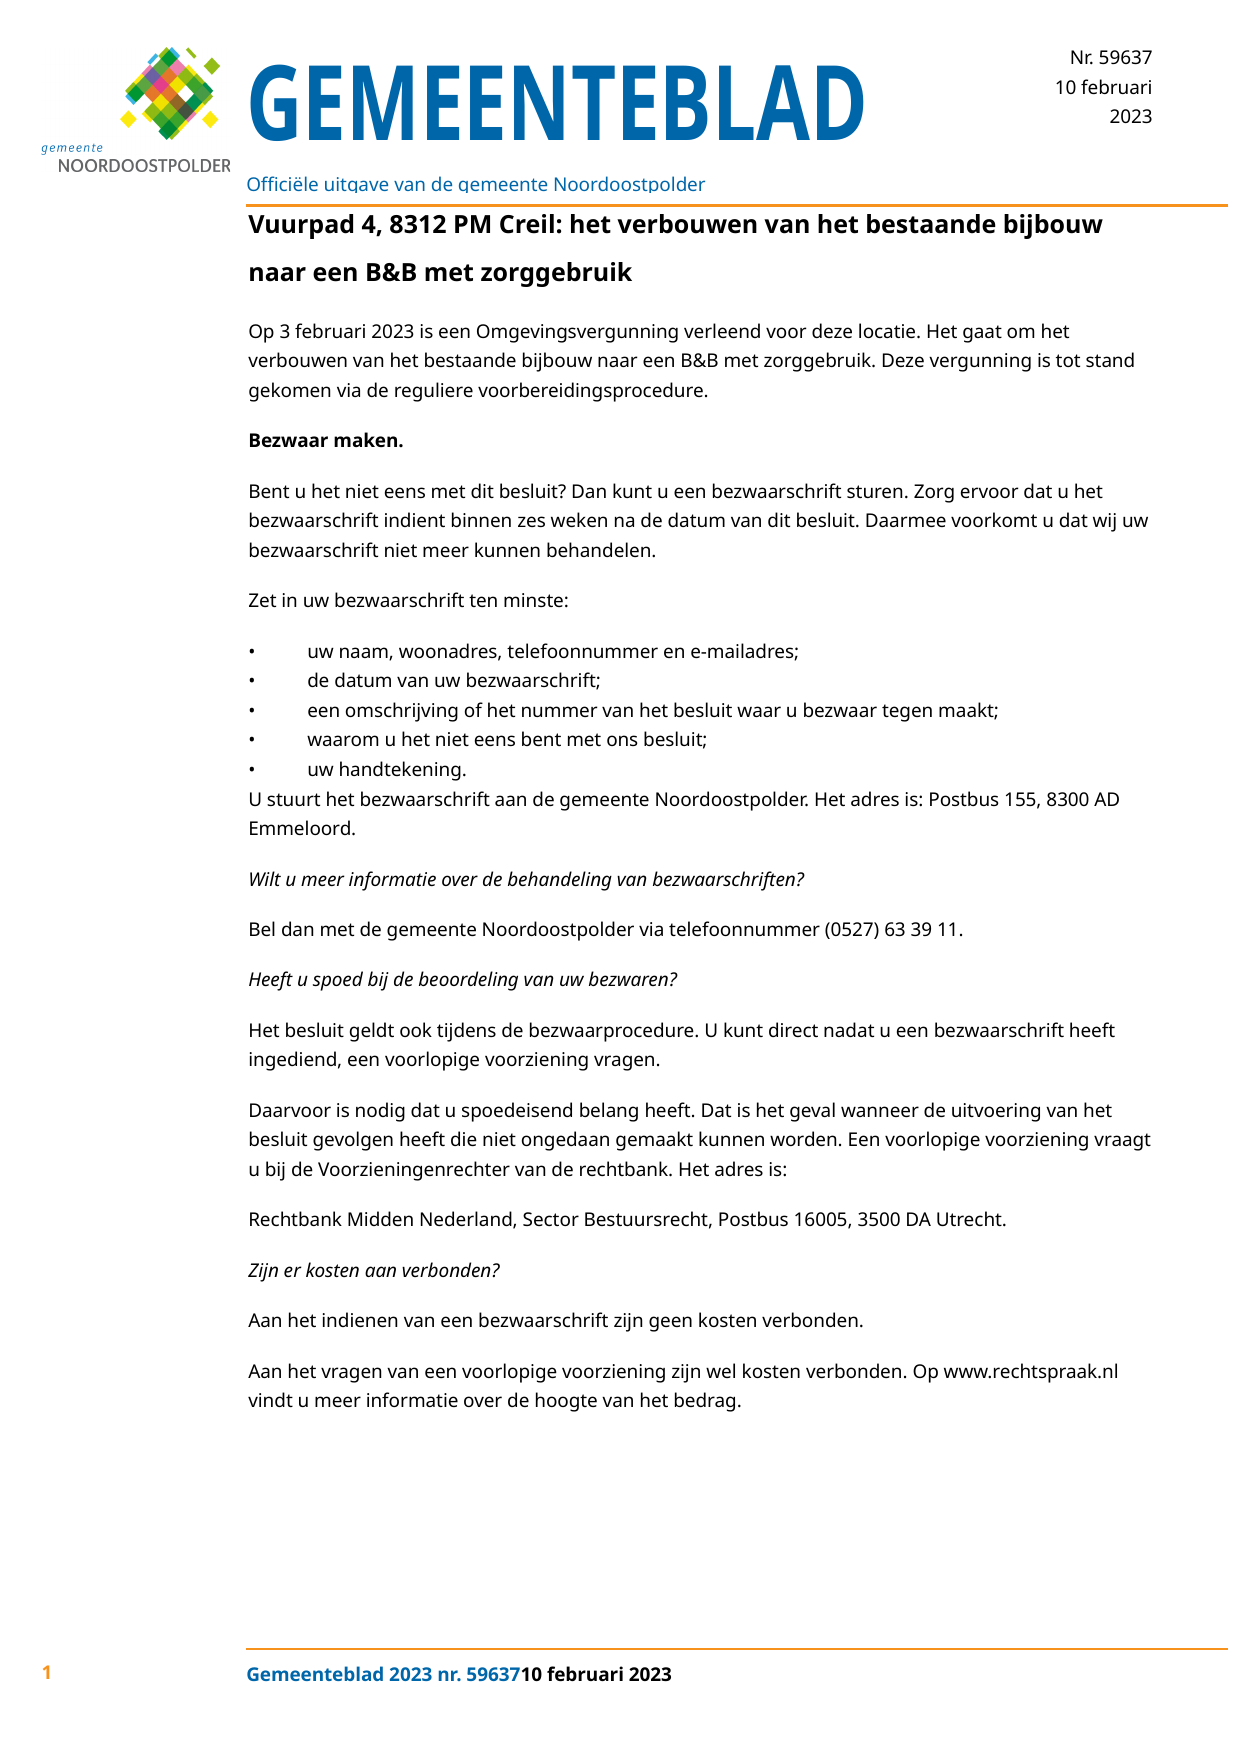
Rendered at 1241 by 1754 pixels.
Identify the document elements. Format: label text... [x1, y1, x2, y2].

text U stuurt het bezwaarschrift aan de gemeente Noordoostpolder. Het adres is: Postbus 155, 8300 AD Emmeloord. [248, 786, 1152, 841]
list uw handtekening. [248, 756, 1152, 782]
list uw naam, woonadres, telefoonnummer en e-mailadres; [248, 638, 1152, 664]
text Vuurpad 4, 8312 PM Creil: het verbouwen van het bestaande bijbouw naar een B&B met zorggebruik [248, 207, 1152, 288]
list waarom u het niet eens bent met ons besluit; [248, 727, 1152, 752]
text Het besluit geldt ook tijdens de bezwaarprocedure. U kunt direct nadat u een bezwaarschrift heeft ingediend, een voorlopige voorziening vragen. [248, 1017, 1152, 1072]
text Aan het indienen van een bezwaarschrift zijn geen kosten verbonden. [248, 1307, 1152, 1333]
text Heeft u spoed bij de beoordeling van uw bezwaren? [248, 967, 1152, 992]
list de datum van uw bezwaarschrift; [248, 667, 1152, 693]
text Bezwaar maken. [248, 427, 1152, 453]
text Bent u het niet eens met dit besluit? Dan kunt u een bezwaarschrift sturen. Zorg ervoor dat u het bezwaarschrift indient binnen zes weken na de datum van dit besluit. Daarmee voorkomt u dat wij uw bezwaarschrift niet meer kunnen behandelen. [248, 478, 1152, 563]
text Zijn er kosten aan verbonden? [248, 1257, 1152, 1283]
text Rechtbank Midden Nederland, Sector Bestuursrecht, Postbus 16005, 3500 DA Utrecht. [248, 1207, 1152, 1232]
text Daarvoor is nodig dat u spoedeisend belang heeft. Dat is het geval wanneer de uitvoering van het besluit gevolgen heeft die niet ongedaan gemaakt kunnen worden. Een voorlopige voorziening vraagt u bij de Voorzieningenrechter van de rechtbank. Het adres is: [248, 1097, 1152, 1182]
text Bel dan met de gemeente Noordoostpolder via telefoonnummer (0527) 63 39 11. [248, 916, 1152, 942]
list een omschrijving of het nummer van het besluit waar u bezwaar tegen maakt; [248, 697, 1152, 723]
picture [41, 47, 231, 172]
text Op 3 februari 2023 is een Omgevingsvergunning verleend voor deze locatie. Het gaat om het verbouwen van het bestaande bijbouw naar een B&B met zorggebruik. Deze vergunning is tot stand gekomen via de reguliere voorbereidingsprocedure. [248, 318, 1152, 403]
text Zet in uw bezwaarschrift ten minste: [248, 587, 1152, 613]
text Wilt u meer informatie over de behandeling van bezwaarschriften? [248, 866, 1152, 892]
text Aan het vragen van een voorlopige voorziening zijn wel kosten verbonden. Op www.rechtspraak.nl vindt u meer informatie over de hoogte van het bedrag. [248, 1358, 1152, 1413]
